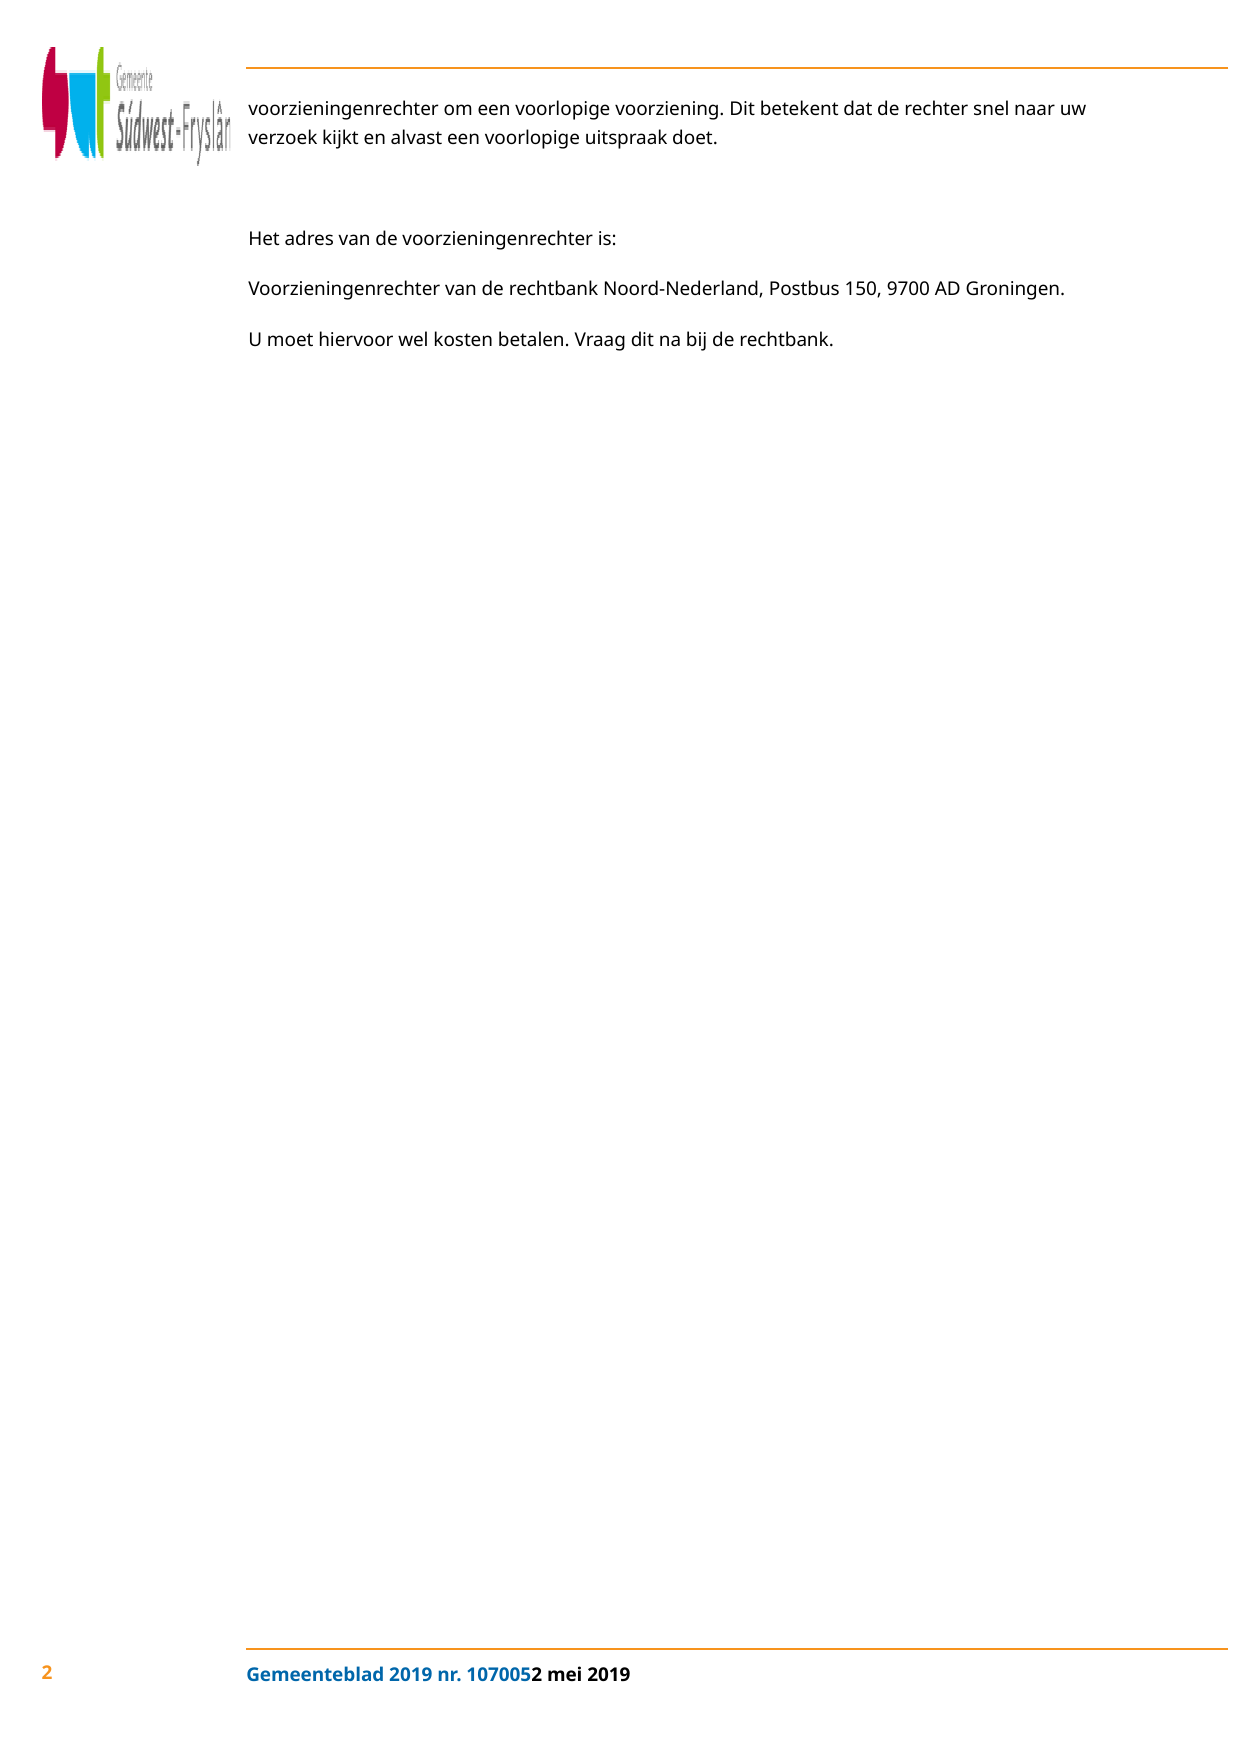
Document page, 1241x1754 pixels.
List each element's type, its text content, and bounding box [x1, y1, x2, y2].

text voorzieningenrechter om een voorlopige voorziening. Dit betekent dat de rechter snel naar uw verzoek kijkt en alvast een voorlopige uitspraak doet. [248, 95, 1152, 150]
picture [41, 47, 231, 172]
text Voorzieningenrechter van de rechtbank Noord-Nederland, Postbus 150, 9700 AD Groningen. [248, 276, 1152, 301]
text U moet hiervoor wel kosten betalen. Vraag dit na bij de rechtbank. [248, 326, 1152, 352]
text Het adres van de voorzieningenrechter is: [248, 225, 1152, 251]
